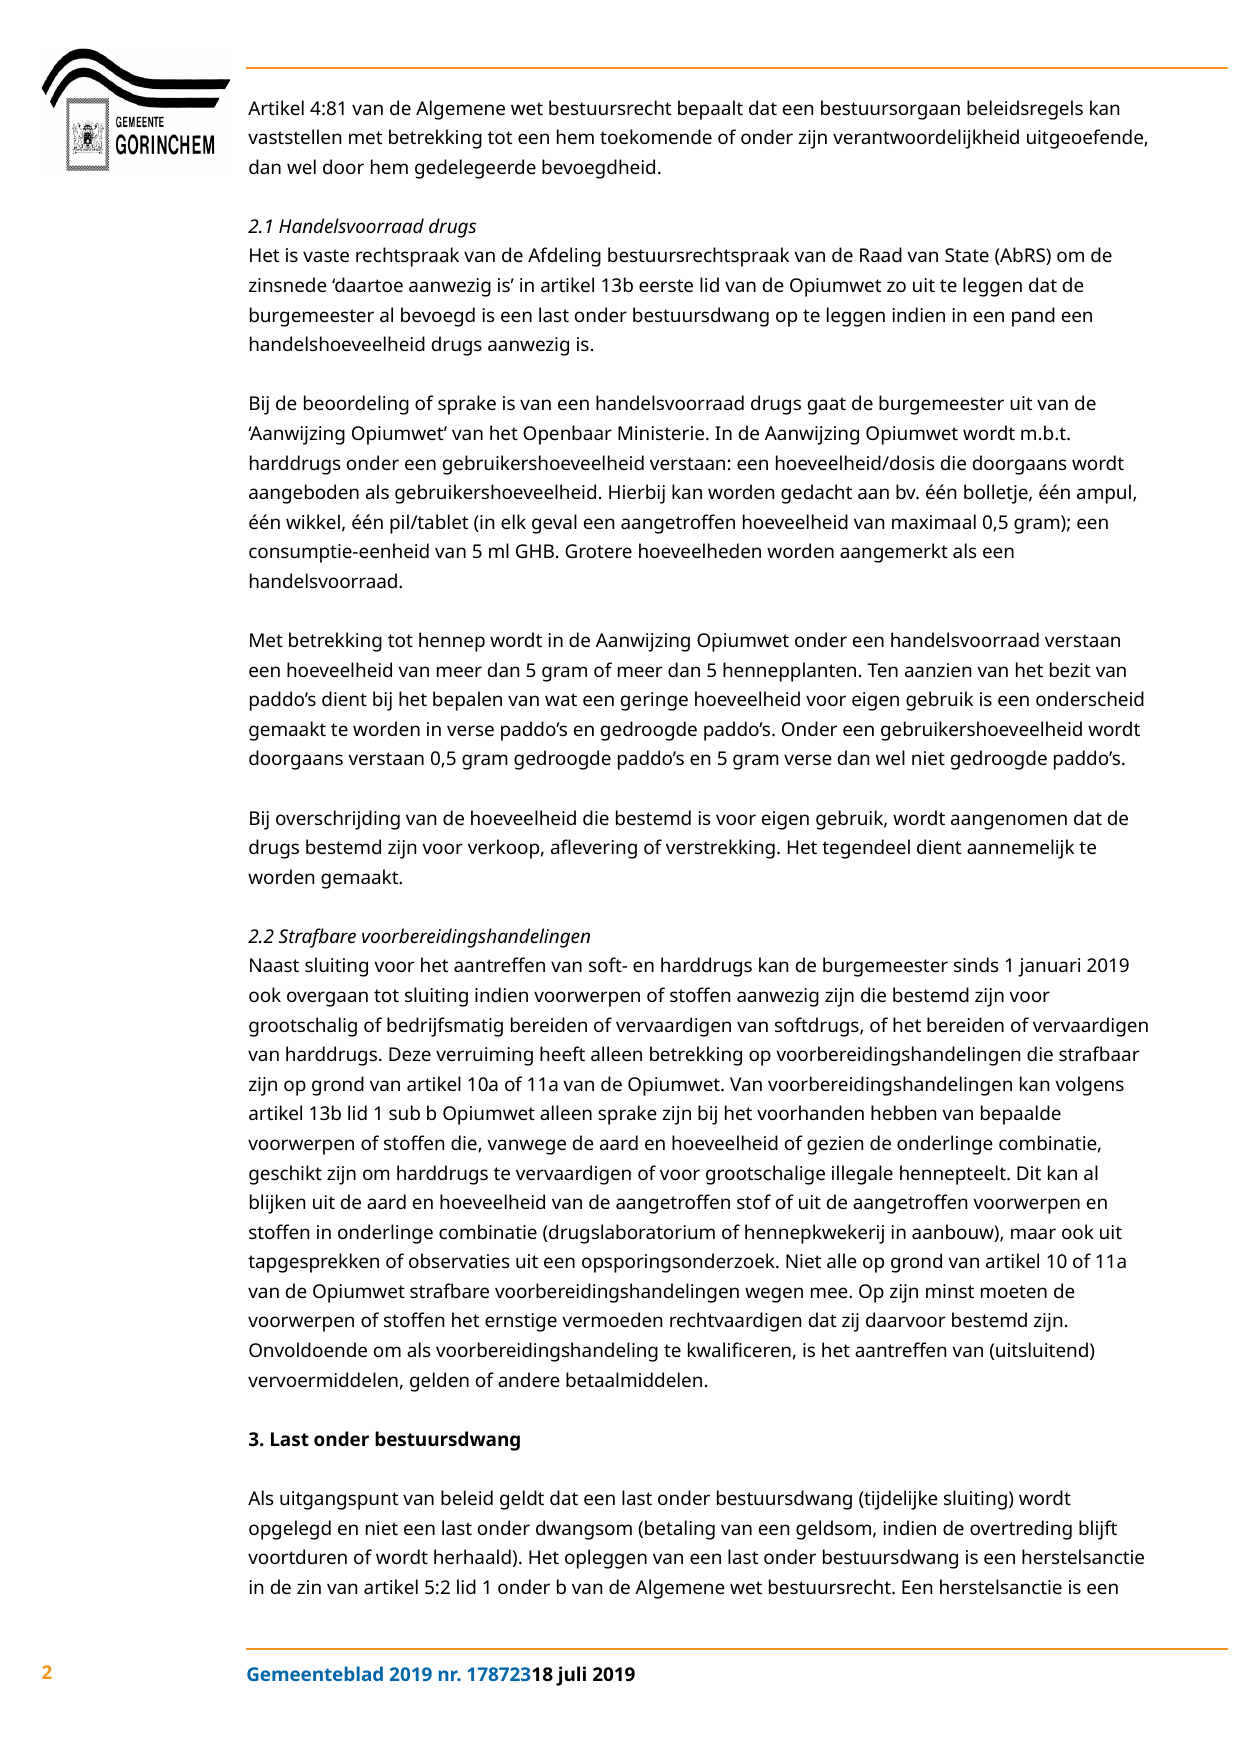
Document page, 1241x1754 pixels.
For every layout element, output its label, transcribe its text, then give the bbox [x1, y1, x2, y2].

text Bij de beoordeling of sprake is van een handelsvoorraad drugs gaat de burgemeester uit van de ‘Aanwijzing Opiumwet’ van het Openbaar Ministerie. In de Aanwijzing Opiumwet wordt m.b.t. harddrugs onder een gebruikershoeveelheid verstaan: een hoeveelheid/dosis die doorgaans wordt aangeboden als gebruikershoeveelheid. Hierbij kan worden gedacht aan bv. één bolletje, één ampul, één wikkel, één pil/tablet (in elk geval een aangetroffen hoeveelheid van maximaal 0,5 gram); een consumptie-eenheid van 5 ml GHB. Grotere hoeveelheden worden aangemerkt als een handelsvoorraad. [248, 391, 1152, 594]
text 3. Last onder bestuursdwang [248, 1426, 1152, 1452]
text Naast sluiting voor het aantreffen van soft- en harddrugs kan de burgemeester sinds 1 januari 2019 ook overgaan tot sluiting indien voorwerpen of stoffen aanwezig zijn die bestemd zijn voor grootschalig of bedrijfsmatig bereiden of vervaardigen van softdrugs, of het bereiden of vervaardigen van harddrugs. Deze verruiming heeft alleen betrekking op voorbereidingshandelingen die strafbaar zijn op grond van artikel 10a of 11a van de Opiumwet. Van voorbereidingshandelingen kan volgens artikel 13b lid 1 sub b Opiumwet alleen sprake zijn bij het voorhanden hebben van bepaalde voorwerpen of stoffen die, vanwege de aard en hoeveelheid of gezien de onderlinge combinatie, geschikt zijn om harddrugs te vervaardigen of voor grootschalige illegale hennepteelt. Dit kan al blijken uit de aard en hoeveelheid van de aangetroffen stof of uit de aangetroffen voorwerpen en stoffen in onderlinge combinatie (drugslaboratorium of hennepkwekerij in aanbouw), maar ook uit tapgesprekken of observaties uit een opsporingsonderzoek. Niet alle op grond van artikel 10 of 11a van de Opiumwet strafbare voorbereidingshandelingen wegen mee. Op zijn minst moeten de voorwerpen of stoffen het ernstige vermoeden rechtvaardigen dat zij daarvoor bestemd zijn. Onvoldoende om als voorbereidingshandeling te kwalificeren, is het aantreffen van (uitsluitend) vervoermiddelen, gelden of andere betaalmiddelen. [248, 953, 1152, 1393]
text Het is vaste rechtspraak van de Afdeling bestuursrechtspraak van de Raad van State (AbRS) om de zinsnede ‘daartoe aanwezig is’ in artikel 13b eerste lid van de Opiumwet zo uit te leggen dat de burgemeester al bevoegd is een last onder bestuursdwang op te leggen indien in een pand een handelshoeveelheid drugs aanwezig is. [248, 243, 1152, 357]
picture [41, 47, 231, 172]
text 2.1 Handelsvoorraad drugs [248, 213, 1152, 239]
text Bij overschrijding van de hoeveelheid die bestemd is voor eigen gebruik, wordt aangenomen dat de drugs bestemd zijn voor verkoop, aflevering of verstrekking. Het tegendeel dient aannemelijk te worden gemaakt. [248, 805, 1152, 890]
text 2.2 Strafbare voorbereidingshandelingen [248, 923, 1152, 949]
text Artikel 4:81 van de Algemene wet bestuursrecht bepaalt dat een bestuursorgaan beleidsregels kan vaststellen met betrekking tot een hem toekomende of onder zijn verantwoordelijkheid uitgeoefende, dan wel door hem gedelegeerde bevoegdheid. [248, 95, 1152, 180]
text Als uitgangspunt van beleid geldt dat een last onder bestuursdwang (tijdelijke sluiting) wordt opgelegd en niet een last onder dwangsom (betaling van een geldsom, indien de overtreding blijft voortduren of wordt herhaald). Het opleggen van een last onder bestuursdwang is een herstelsanctie in de zin van artikel 5:2 lid 1 onder b van de Algemene wet bestuursrecht. Een herstelsanctie is een [248, 1485, 1152, 1600]
text Met betrekking tot hennep wordt in de Aanwijzing Opiumwet onder een handelsvoorraad verstaan een hoeveelheid van meer dan 5 gram of meer dan 5 hennepplanten. Ten aanzien van het bezit van paddo’s dient bij het bepalen van wat een geringe hoeveelheid voor eigen gebruik is een onderscheid gemaakt te worden in verse paddo’s en gedroogde paddo’s. Onder een gebruikershoeveelheid wordt doorgaans verstaan 0,5 gram gedroogde paddo’s en 5 gram verse dan wel niet gedroogde paddo’s. [248, 627, 1152, 771]
